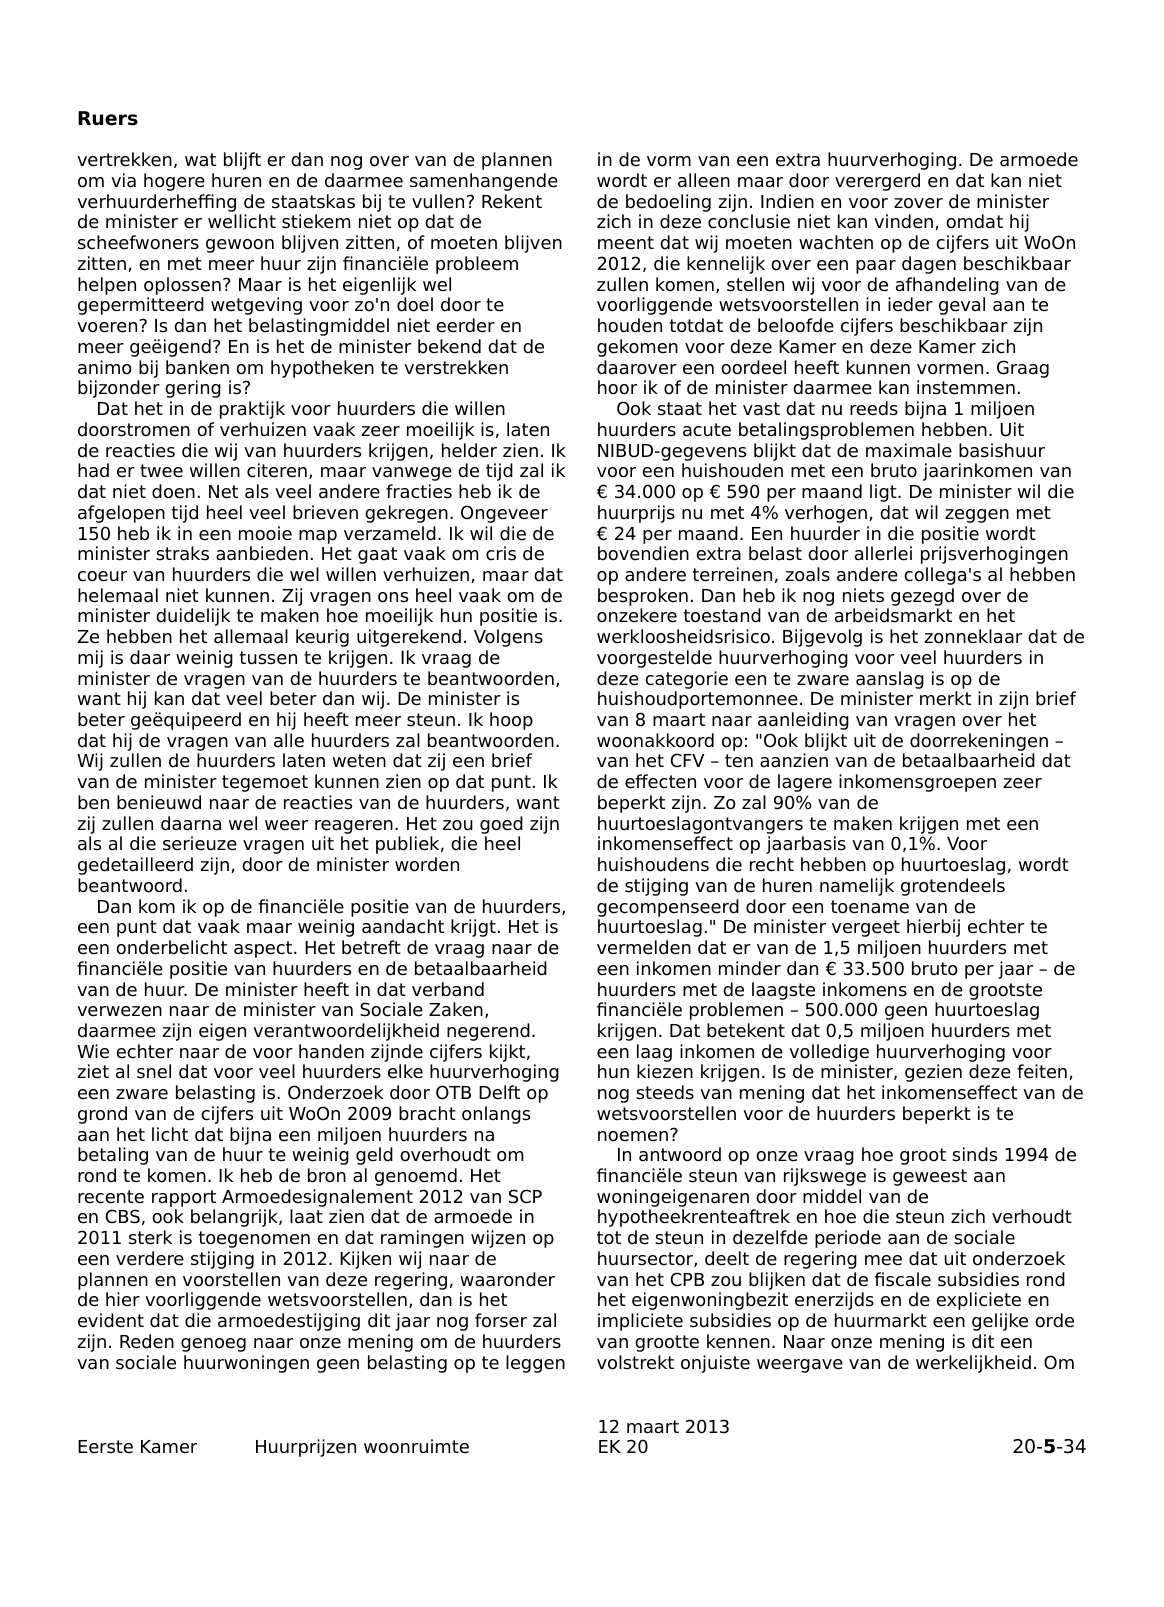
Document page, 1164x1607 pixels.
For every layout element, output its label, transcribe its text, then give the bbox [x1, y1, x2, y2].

text Ook staat het vast dat nu reeds bijna 1 miljoen huurders acute betalingsproblemen hebben. Uit NIBUD-gegevens blijkt dat de maximale basishuur voor een huishouden met een bruto jaarinkomen van € 34.000 op € 590 per maand ligt. De minister wil die huurprijs nu met 4% verhogen, dat wil zeggen met € 24 per maand. Een huurder in die positie wordt bovendien extra belast door allerlei prijsverhogingen op andere terreinen, zoals andere collega's al hebben besproken. Dan heb ik nog niets gezegd over de onzekere toestand van de arbeidsmarkt en het werkloosheidsrisico. Bijgevolg is het zonneklaar dat de voorgestelde huurverhoging voor veel huurders in deze categorie een te zware aanslag is op de huishoudportemonnee. De minister merkt in zijn brief van 8 maart naar aanleiding van vragen over het woonakkoord op: "Ook blijkt uit de doorrekeningen – van het CFV – ten aanzien van de betaalbaarheid dat de effecten voor de lagere inkomensgroepen zeer beperkt zijn. Zo zal 90% van de huurtoeslagontvangers te maken krijgen met een inkomenseffect op jaarbasis van 0,1%. Voor huishoudens die recht hebben op huurtoeslag, wordt de stijging van de huren namelijk grotendeels gecompenseerd door een toename van de huurtoeslag." De minister vergeet hierbij echter te vermelden dat er van de 1,5 miljoen huurders met een inkomen minder dan € 33.500 bruto per jaar – de huurders met de laagste inkomens en de grootste financiële problemen – 500.000 geen huurtoeslag krijgen. Dat betekent dat 0,5 miljoen huurders met een laag inkomen de volledige huurverhoging voor hun kiezen krijgen. Is de minister, gezien deze feiten, nog steeds van mening dat het inkomenseffect van de wetsvoorstellen voor de huurders beperkt is te noemen? [596, 399, 1087, 1145]
text Dat het in de praktijk voor huurders die willen doorstromen of verhuizen vaak zeer moeilijk is, laten de reacties die wij van huurders krijgen, helder zien. Ik had er twee willen citeren, maar vanwege de tijd zal ik dat niet doen. Net als veel andere fracties heb ik de afgelopen tijd heel veel brieven gekregen. Ongeveer 150 heb ik in een mooie map verzameld. Ik wil die de minister straks aanbieden. Het gaat vaak om cris de coeur van huurders die wel willen verhuizen, maar dat helemaal niet kunnen. Zij vragen ons heel vaak om de minister duidelijk te maken hoe moeilijk hun positie is. Ze hebben het allemaal keurig uitgerekend. Volgens mij is daar weinig tussen te krijgen. Ik vraag de minister de vragen van de huurders te beantwoorden, want hij kan dat veel beter dan wij. De minister is beter geëquipeerd en hij heeft meer steun. Ik hoop dat hij de vragen van alle huurders zal beantwoorden. Wij zullen de huurders laten weten dat zij een brief van de minister tegemoet kunnen zien op dat punt. Ik ben benieuwd naar de reacties van de huurders, want zij zullen daarna wel weer reageren. Het zou goed zijn als al die serieuze vragen uit het publiek, die heel gedetailleerd zijn, door de minister worden beantwoord. [77, 399, 567, 896]
text in de vorm van een extra huurverhoging. De armoede wordt er alleen maar door verergerd en dat kan niet de bedoeling zijn. Indien en voor zover de minister zich in deze conclusie niet kan vinden, omdat hij meent dat wij moeten wachten op de cijfers uit WoOn 2012, die kennelijk over een paar dagen beschikbaar zullen komen, stellen wij voor de afhandeling van de voorliggende wetsvoorstellen in ieder geval aan te houden totdat de beloofde cijfers beschikbaar zijn gekomen voor deze Kamer en deze Kamer zich daarover een oordeel heeft kunnen vormen. Graag hoor ik of de minister daarmee kan instemmen. [596, 150, 1087, 399]
text Dan kom ik op de financiële positie van de huurders, een punt dat vaak maar weinig aandacht krijgt. Het is een onderbelicht aspect. Het betreft de vraag naar de financiële positie van huurders en de betaalbaarheid van de huur. De minister heeft in dat verband verwezen naar de minister van Sociale Zaken, daarmee zijn eigen verantwoordelijkheid negerend. Wie echter naar de voor handen zijnde cijfers kijkt, ziet al snel dat voor veel huurders elke huurverhoging een zware belasting is. Onderzoek door OTB Delft op grond van de cijfers uit WoOn 2009 bracht onlangs aan het licht dat bijna een miljoen huurders na betaling van de huur te weinig geld overhoudt om rond te komen. Ik heb de bron al genoemd. Het recente rapport Armoedesignalement 2012 van SCP en CBS, ook belangrijk, laat zien dat de armoede in 2011 sterk is toegenomen en dat ramingen wijzen op een verdere stijging in 2012. Kijken wij naar de plannen en voorstellen van deze regering, waaronder de hier voorliggende wetsvoorstellen, dan is het evident dat die armoedestijging dit jaar nog forser zal zijn. Reden genoeg naar onze mening om de huurders van sociale huurwoningen geen belasting op te leggen [77, 896, 567, 1373]
text vertrekken, wat blijft er dan nog over van de plannen om via hogere huren en de daarmee samenhangende verhuurderheffing de staatskas bij te vullen? Rekent de minister er wellicht stiekem niet op dat de scheefwoners gewoon blijven zitten, of moeten blijven zitten, en met meer huur zijn financiële probleem helpen oplossen? Maar is het eigenlijk wel gepermitteerd wetgeving voor zo'n doel door te voeren? Is dan het belastingmiddel niet eerder en meer geëigend? En is het de minister bekend dat de animo bij banken om hypotheken te verstrekken bijzonder gering is? [77, 150, 567, 399]
text In antwoord op onze vraag hoe groot sinds 1994 de financiële steun van rijkswege is geweest aan woningeigenaren door middel van de hypotheekrenteaftrek en hoe die steun zich verhoudt tot de steun in dezelfde periode aan de sociale huursector, deelt de regering mee dat uit onderzoek van het CPB zou blijken dat de fiscale subsidies rond het eigenwoningbezit enerzijds en de expliciete en impliciete subsidies op de huurmarkt een gelijke orde van grootte kennen. Naar onze mening is dit een volstrekt onjuiste weergave van de werkelijkheid. Om [596, 1145, 1087, 1373]
